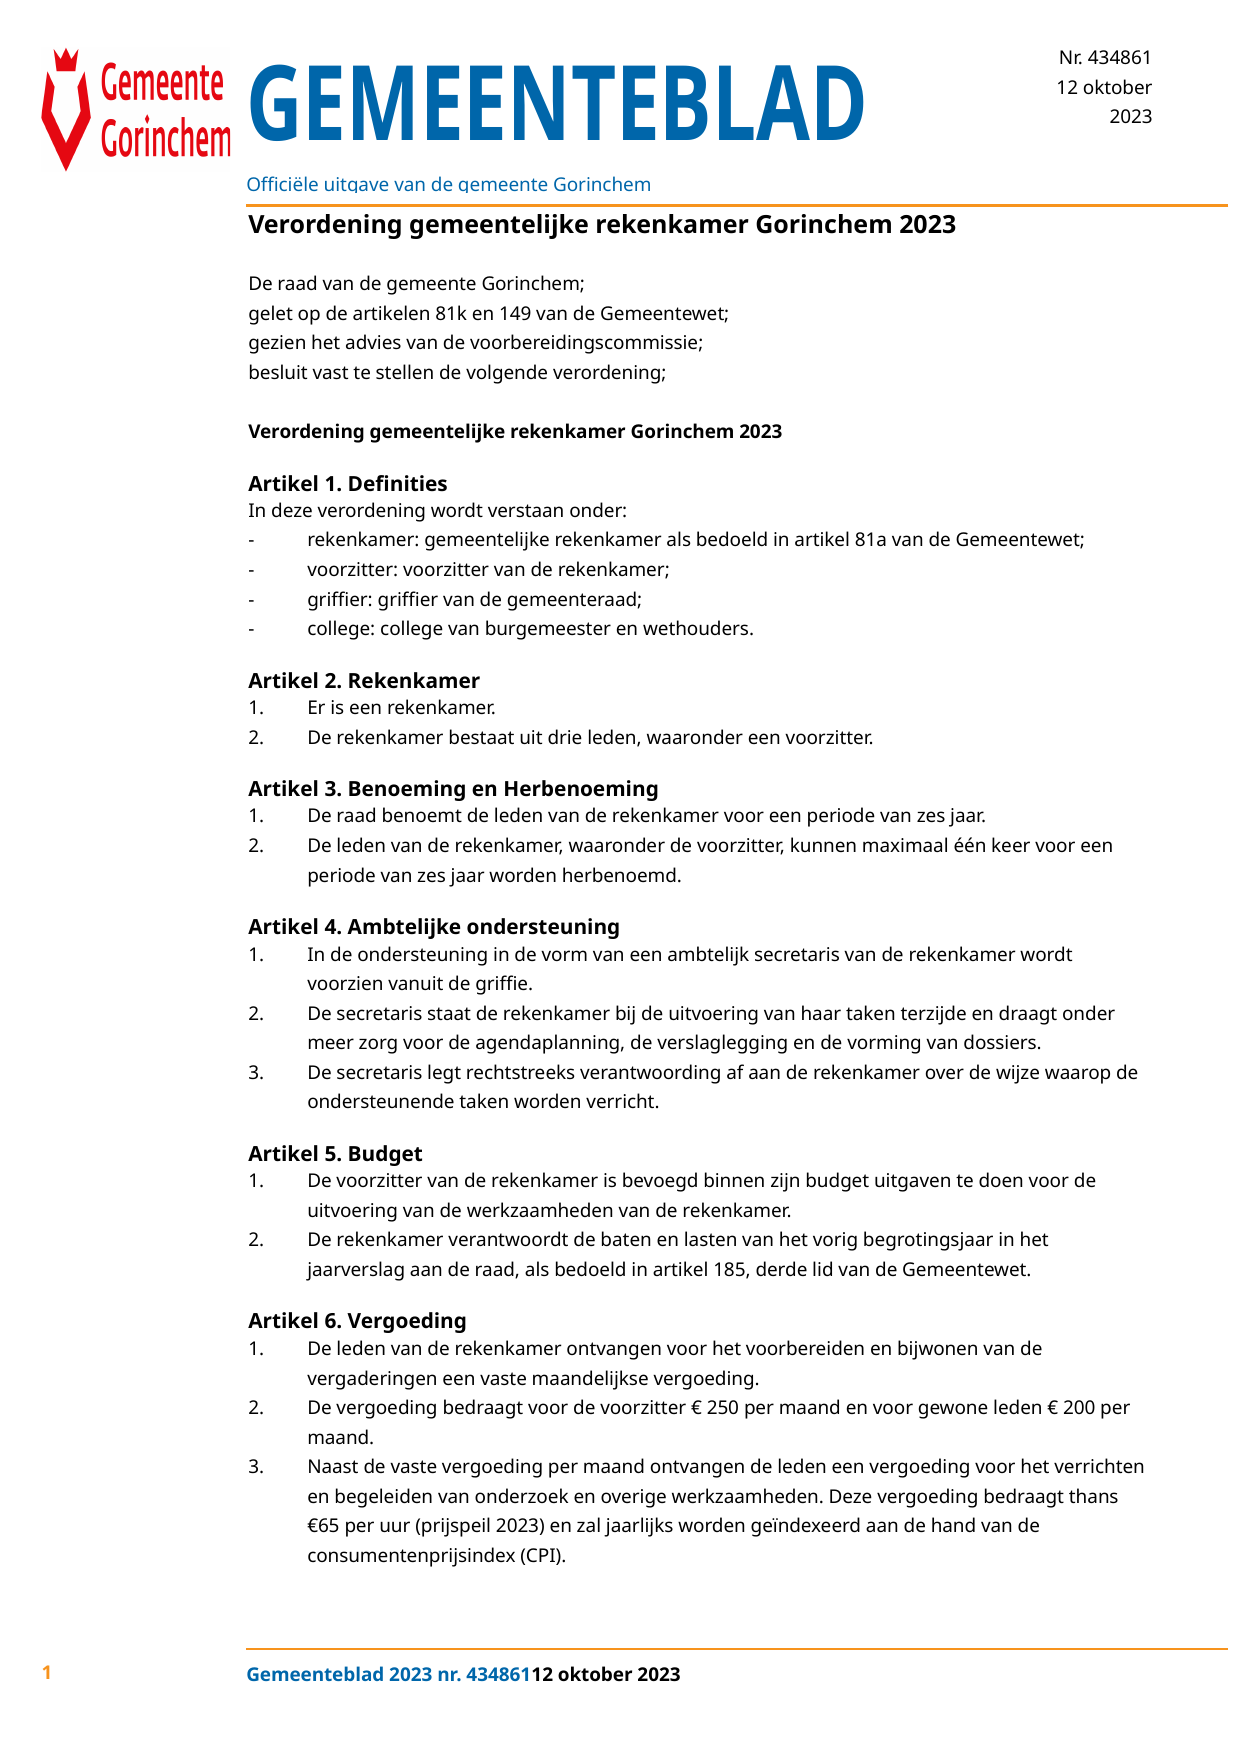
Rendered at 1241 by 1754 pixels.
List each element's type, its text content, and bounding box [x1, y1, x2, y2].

text gelet op de artikelen 81k en 149 van de Gemeentewet; [248, 300, 1152, 326]
list De secretaris staat de rekenkamer bij de uitvoering van haar taken terzijde en draagt onder meer zorg voor de agendaplanning, de verslaglegging en de vorming van dossiers. [248, 1000, 1152, 1055]
list rekenkamer: gemeentelijke rekenkamer als bedoeld in artikel 81a van de Gemeentewet; [248, 527, 1152, 552]
list De voorzitter van de rekenkamer is bevoegd binnen zijn budget uitgaven te doen voor de uitvoering van de werkzaamheden van de rekenkamer. [248, 1167, 1152, 1223]
picture [41, 47, 231, 172]
text In deze verordening wordt verstaan onder: [248, 497, 1152, 523]
list De secretaris legt rechtstreeks verantwoording af aan de rekenkamer over de wijze waarop de ondersteunende taken worden verricht. [248, 1059, 1152, 1114]
list college: college van burgemeester en wethouders. [248, 615, 1152, 641]
list De rekenkamer bestaat uit drie leden, waaronder een voorzitter. [248, 724, 1152, 749]
list Er is een rekenkamer. [248, 694, 1152, 720]
text De raad van de gemeente Gorinchem; [248, 270, 1152, 296]
list De leden van de rekenkamer, waaronder de voorzitter, kunnen maximaal één keer voor een periode van zes jaar worden herbenoemd. [248, 832, 1152, 888]
list In de ondersteuning in de vorm van een ambtelijk secretaris van de rekenkamer wordt voorzien vanuit de griffie. [248, 941, 1152, 996]
text Verordening gemeentelijke rekenkamer Gorinchem 2023 [248, 418, 1152, 444]
text gezien het advies van de voorbereidingscommissie; [248, 329, 1152, 355]
text Artikel 6. Vergoeding [248, 1307, 1152, 1335]
list De rekenkamer verantwoordt de baten en lasten van het vorig begrotingsjaar in het jaarverslag aan de raad, als bedoeld in artikel 185, derde lid van de Gemeentewet. [248, 1227, 1152, 1282]
text Artikel 5. Budget [248, 1139, 1152, 1167]
text Verordening gemeentelijke rekenkamer Gorinchem 2023 [248, 207, 1152, 241]
text besluit vast te stellen de volgende verordening; [248, 359, 1152, 385]
text Artikel 2. Rekenkamer [248, 666, 1152, 694]
list Naast de vaste vergoeding per maand ontvangen de leden een vergoeding voor het verrichten en begeleiden van onderzoek en overige werkzaamheden. Deze vergoeding bedraagt thans €65 per uur (prijspeil 2023) en zal jaarlijks worden geïndexeerd aan de hand van de consumentenprijsindex (CPI). [248, 1453, 1152, 1568]
list De raad benoemt de leden van de rekenkamer voor een periode van zes jaar. [248, 803, 1152, 828]
text Artikel 3. Benoeming en Herbenoeming [248, 774, 1152, 803]
text Artikel 1. Definities [248, 469, 1152, 497]
text Artikel 4. Ambtelijke ondersteuning [248, 912, 1152, 941]
list De leden van de rekenkamer ontvangen voor het voorbereiden en bijwonen van de vergaderingen een vaste maandelijkse vergoeding. [248, 1335, 1152, 1390]
list voorzitter: voorzitter van de rekenkamer; [248, 556, 1152, 582]
list De vergoeding bedraagt voor de voorzitter € 250 per maand en voor gewone leden € 200 per maand. [248, 1394, 1152, 1449]
list griffier: griffier van de gemeenteraad; [248, 586, 1152, 612]
